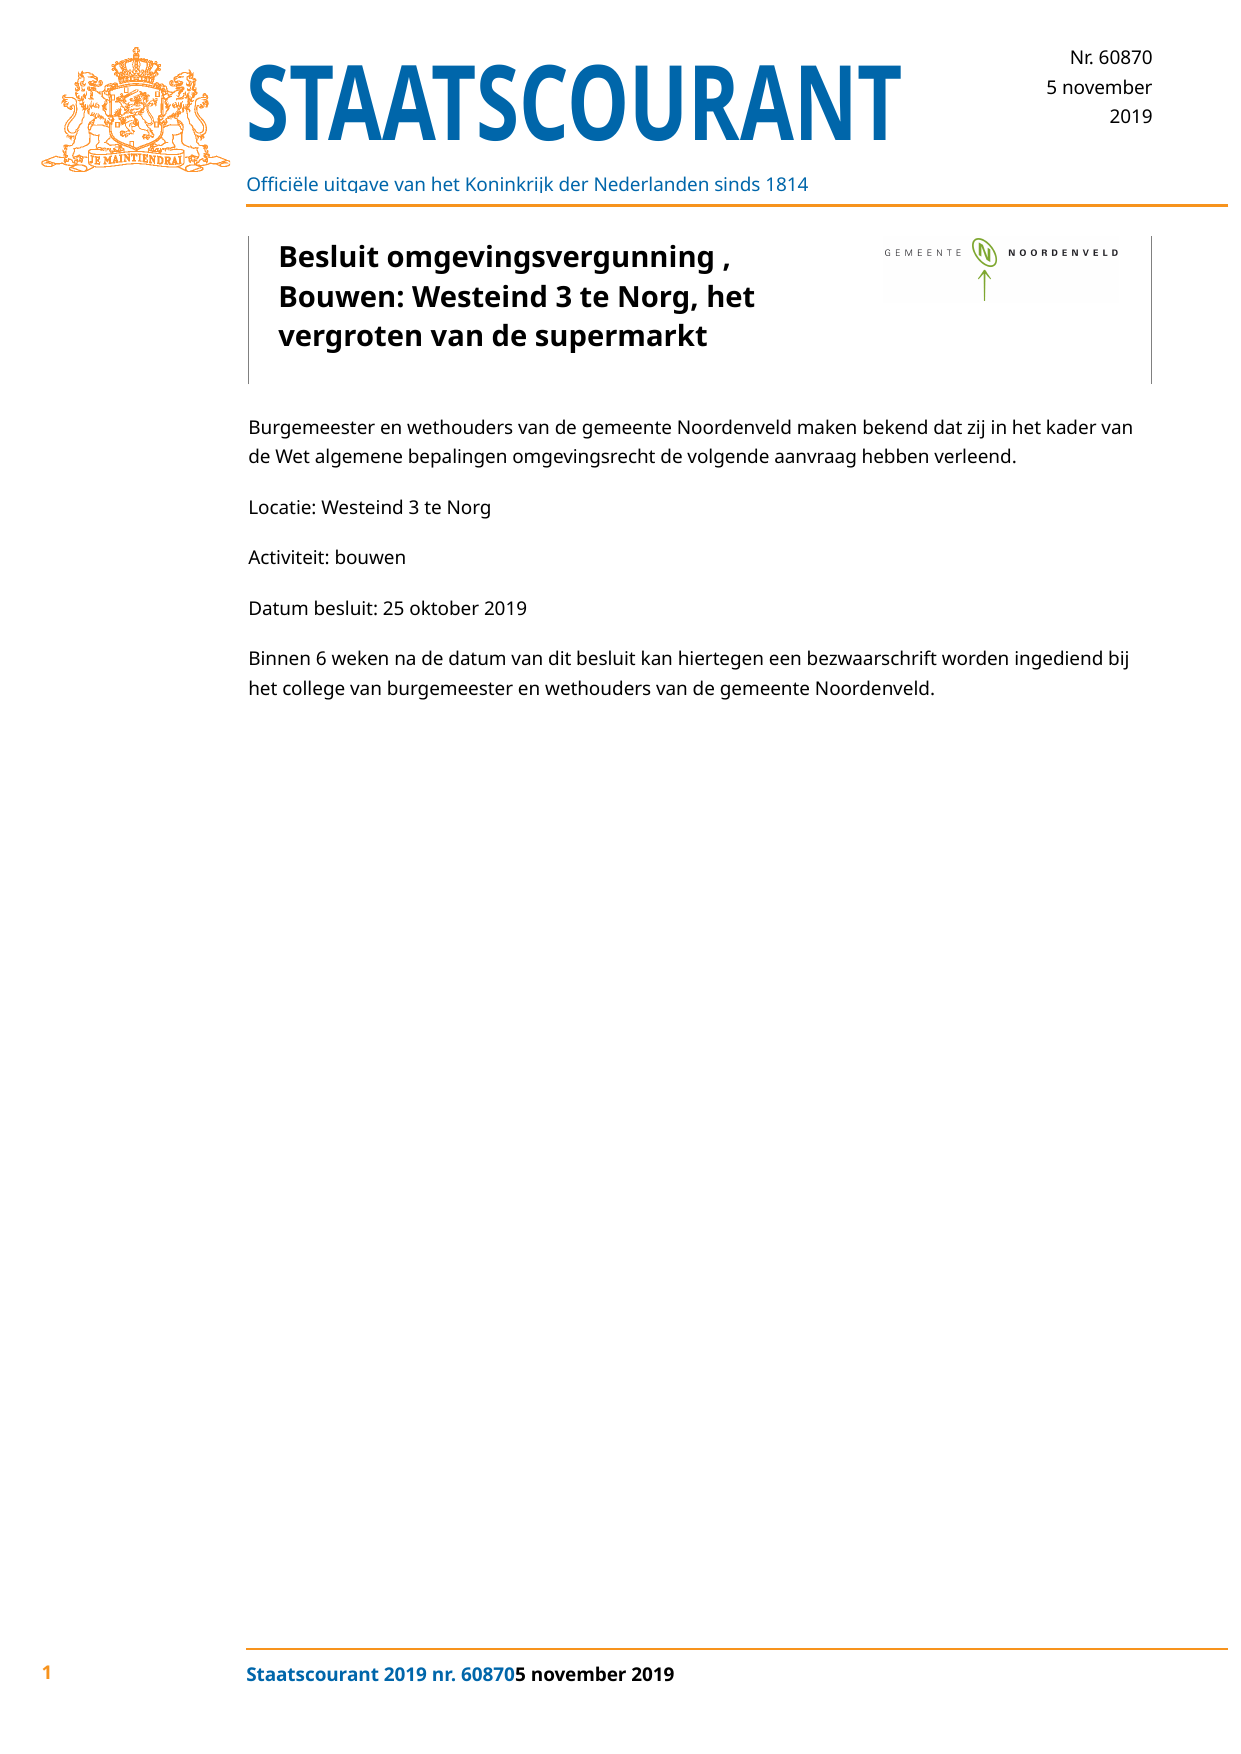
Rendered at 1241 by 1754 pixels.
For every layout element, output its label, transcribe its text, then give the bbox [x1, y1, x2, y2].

table_header Besluit omgevingsvergunning , Bouwen: Westeind 3 te Norg, het vergroten van de supermarkt [249, 236, 850, 384]
picture [882, 236, 1119, 303]
table_header [850, 236, 1151, 384]
text Burgemeester en wethouders van de gemeente Noordenveld maken bekend dat zij in het kader van de Wet algemene bepalingen omgevingsrecht de volgende aanvraag hebben verleend. [248, 414, 1152, 469]
text Binnen 6 weken na de datum van dit besluit kan hiertegen een bezwaarschrift worden ingediend bij het college van burgemeester en wethouders van de gemeente Noordenveld. [248, 645, 1152, 701]
text Datum besluit: 25 oktober 2019 [248, 595, 1152, 621]
text Activiteit: bouwen [248, 544, 1152, 570]
text Locatie: Westeind 3 te Norg [248, 494, 1152, 520]
picture [41, 47, 231, 172]
